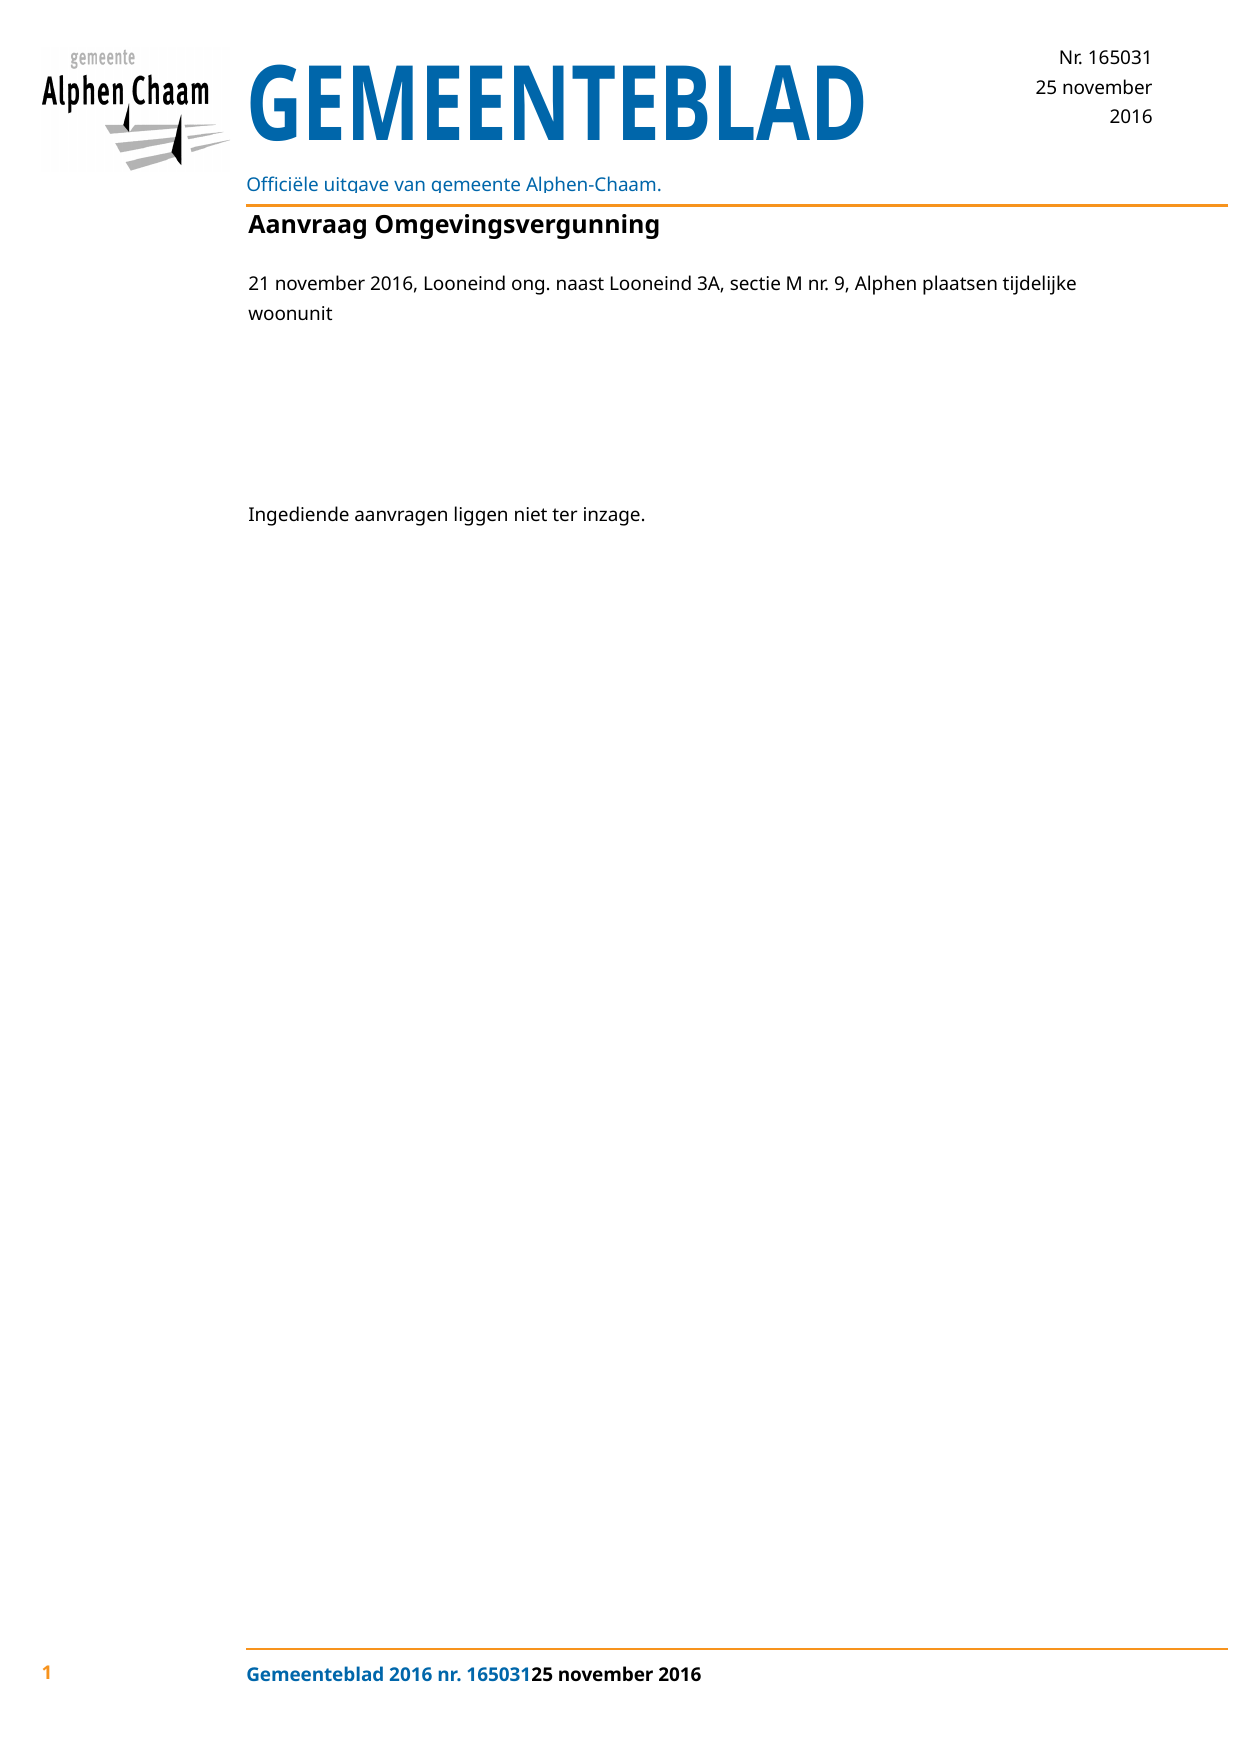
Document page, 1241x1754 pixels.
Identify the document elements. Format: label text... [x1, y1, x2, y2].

text Aanvraag Omgevingsvergunning [248, 207, 1152, 241]
text Ingediende aanvragen liggen niet ter inzage. [248, 502, 1152, 527]
text 21 november 2016, Looneind ong. naast Looneind 3A, sectie M nr. 9, Alphen plaatsen tijdelijke woonunit [248, 270, 1152, 326]
picture [41, 47, 231, 172]
